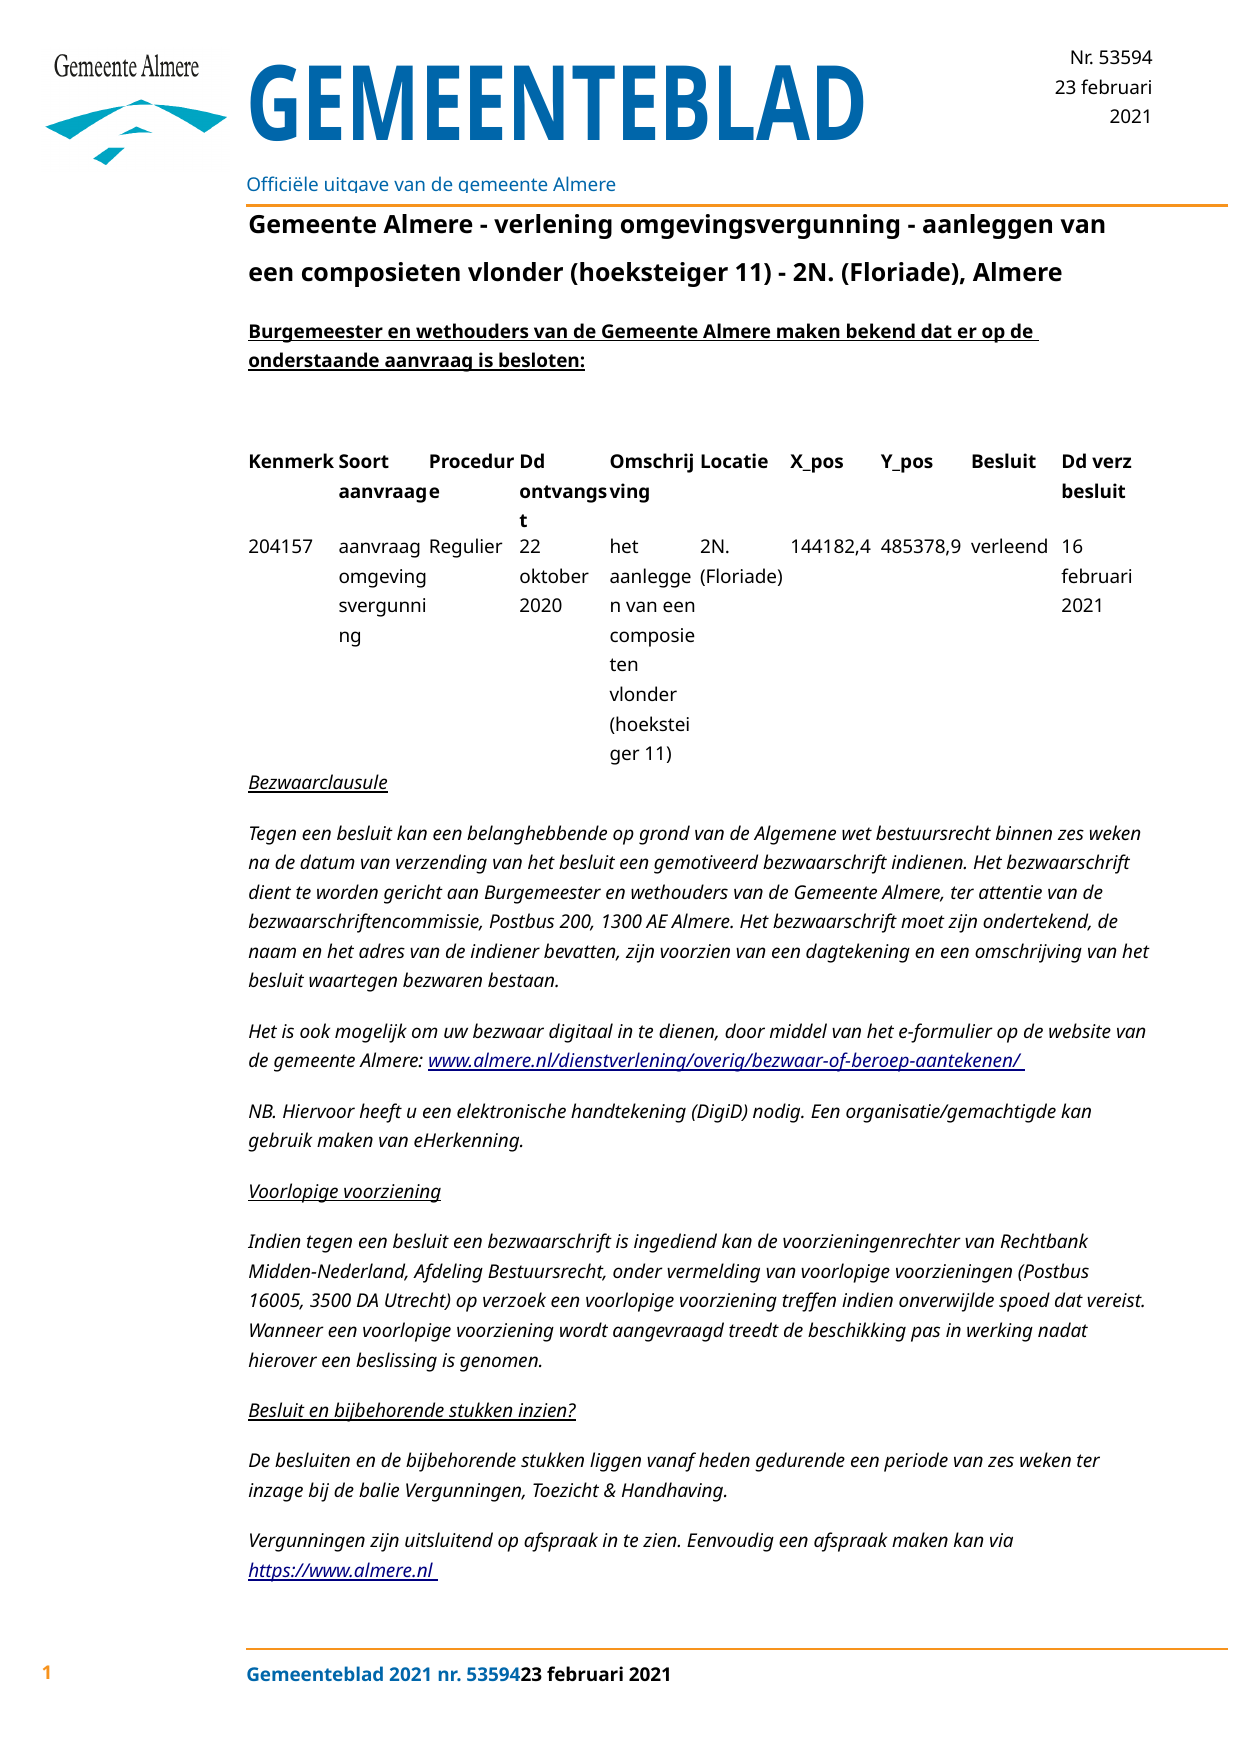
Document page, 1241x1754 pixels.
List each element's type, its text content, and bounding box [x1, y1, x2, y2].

table_header Dd ontvangst [519, 449, 609, 533]
table_cell 204157 [248, 533, 338, 766]
table_cell aanvraag omgevingsvergunning [338, 533, 429, 766]
table_header Procedure [429, 449, 519, 533]
table_cell het aanleggen van een composieten vlonder (hoeksteiger 11) [609, 533, 700, 766]
table_cell verleend [971, 533, 1061, 766]
table_header Dd verz besluit [1061, 449, 1152, 533]
text Gemeente Almere - verlening omgevingsvergunning - aanleggen van een composieten vlonder (hoeksteiger 11) - 2N. (Floriade), Almere [248, 207, 1152, 288]
text Het is ook mogelijk om uw bezwaar digitaal in te dienen, door middel van het e-formulier op de website van de gemeente Almere: www.almere.nl/dienstverlening/overig/bezwaar-of-beroep-aantekenen/ [248, 1018, 1152, 1073]
table_header Locatie [700, 449, 790, 533]
table_cell 485378,9 [881, 533, 971, 766]
table_cell 2N. (Floriade) [700, 533, 790, 766]
table_cell 16 februari 2021 [1061, 533, 1152, 766]
text Vergunningen zijn uitsluitend op afspraak in te zien. Eenvoudig een afspraak maken kan via https://www.almere.nl [248, 1528, 1152, 1583]
table_header X_pos [790, 449, 881, 533]
table_cell Regulier [429, 533, 519, 766]
text Indien tegen een besluit een bezwaarschrift is ingediend kan de voorzieningenrechter van Rechtbank Midden-Nederland, Afdeling Bestuursrecht, onder vermelding van voorlopige voorzieningen (Postbus 16005, 3500 DA Utrecht) op verzoek een voorlopige voorziening treffen indien onverwijlde spoed dat vereist. Wanneer een voorlopige voorziening wordt aangevraagd treedt de beschikking pas in werking nadat hierover een beslissing is genomen. [248, 1228, 1152, 1373]
picture [41, 47, 231, 172]
table_header Y_pos [881, 449, 971, 533]
table_cell 22 oktober 2020 [519, 533, 609, 766]
text Tegen een besluit kan een belanghebbende op grond van de Algemene wet bestuursrecht binnen zes weken na de datum van verzending van het besluit een gemotiveerd bezwaarschrift indienen. Het bezwaarschrift dient te worden gericht aan Burgemeester en wethouders van de Gemeente Almere, ter attentie van de bezwaarschriftencommissie, Postbus 200, 1300 AE Almere. Het bezwaarschrift moet zijn ondertekend, de naam en het adres van de indiener bevatten, zijn voorzien van een dagtekening en een omschrijving van het besluit waartegen bezwaren bestaan. [248, 820, 1152, 993]
table_header Kenmerk [248, 449, 338, 533]
table_header Soort aanvraag [338, 449, 429, 533]
text Bezwaarclausule [248, 769, 1152, 795]
table_header Besluit [971, 449, 1061, 533]
text NB. Hiervoor heeft u een elektronische handtekening (DigiD) nodig. Een organisatie/gemachtigde kan gebruik maken van eHerkenning. [248, 1098, 1152, 1153]
text Burgemeester en wethouders van de Gemeente Almere maken bekend dat er op de onderstaande aanvraag is besloten: [248, 318, 1152, 373]
table_header Omschrijving [609, 449, 700, 533]
table_cell 144182,4 [790, 533, 881, 766]
text De besluiten en de bijbehorende stukken liggen vanaf heden gedurende een periode van zes weken ter inzage bij de balie Vergunningen, Toezicht & Handhaving. [248, 1448, 1152, 1503]
text Besluit en bijbehorende stukken inzien? [248, 1397, 1152, 1423]
text Voorlopige voorziening [248, 1178, 1152, 1204]
